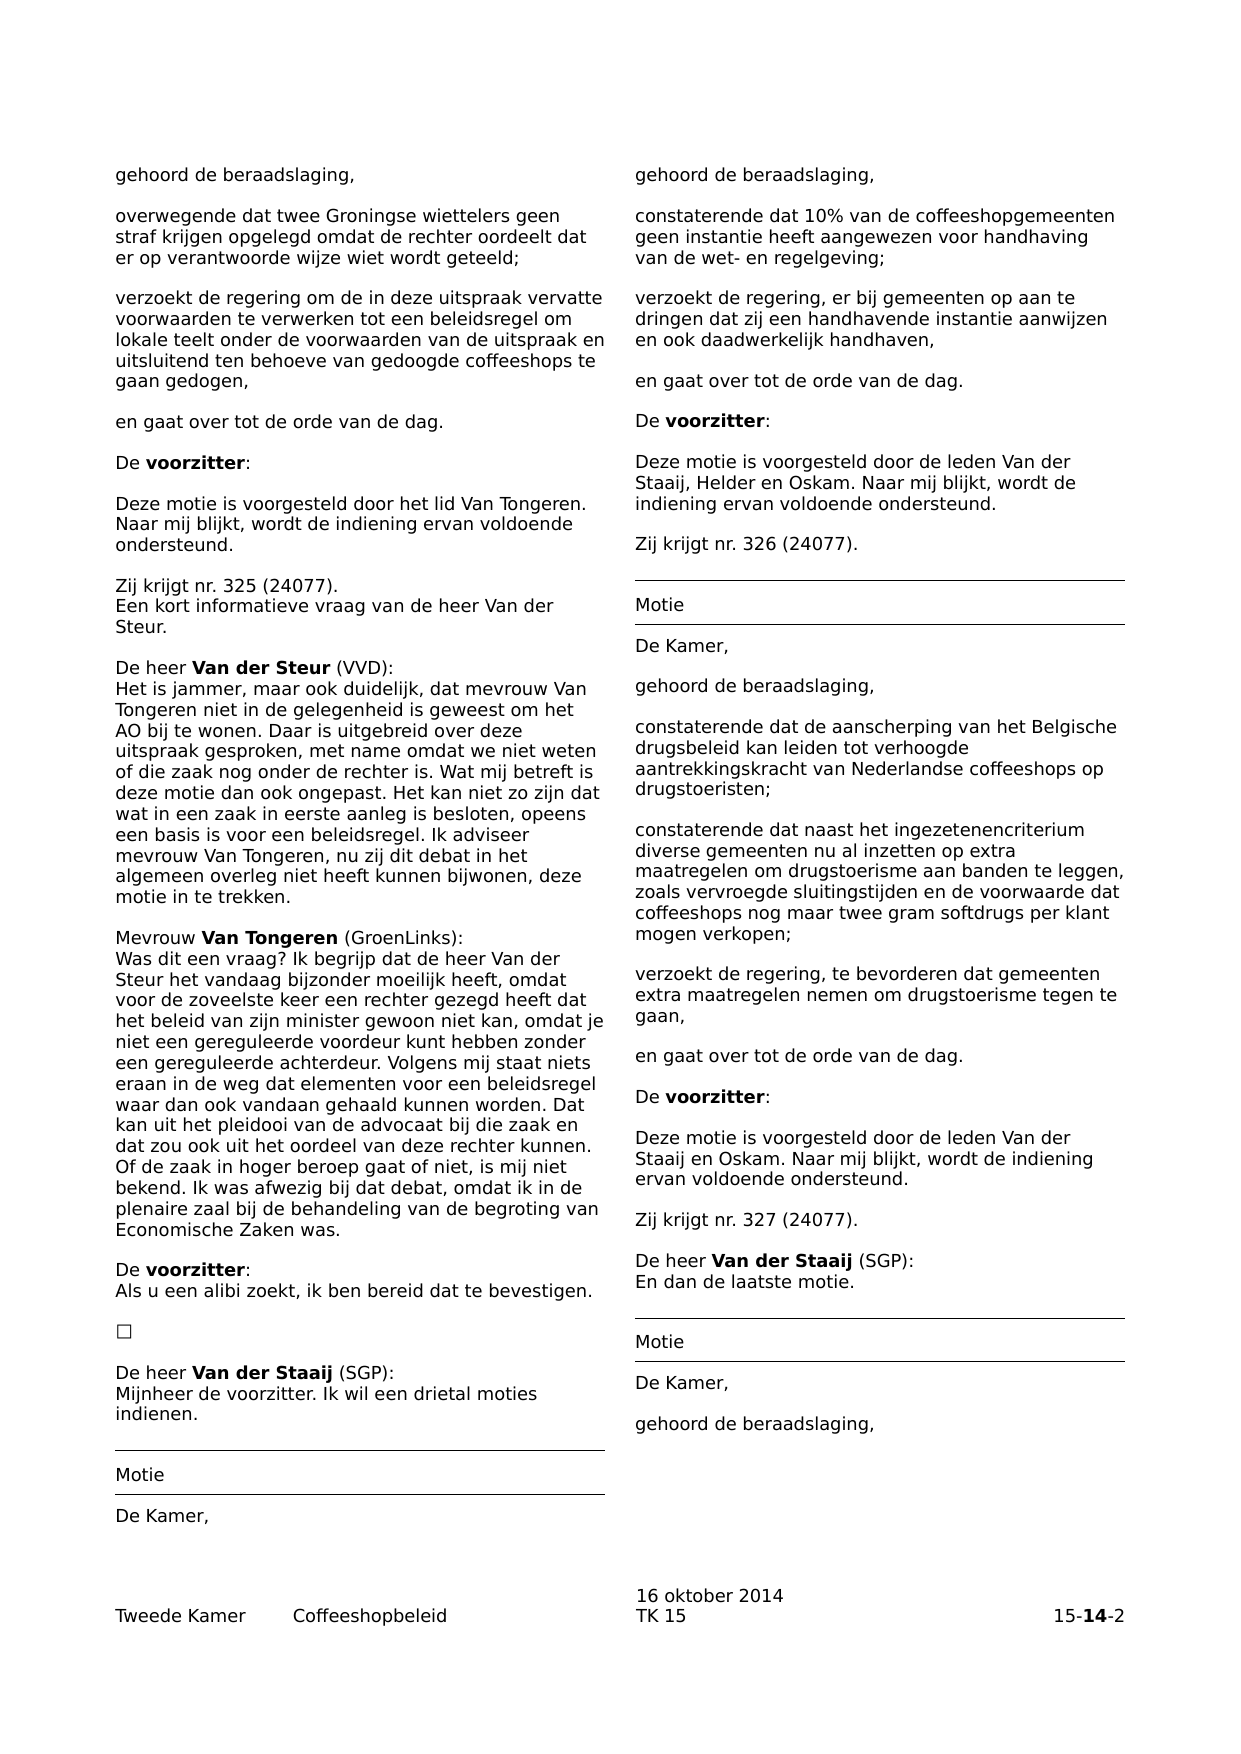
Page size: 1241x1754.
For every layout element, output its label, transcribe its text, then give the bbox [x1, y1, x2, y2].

text Als u een alibi zoekt, ik ben bereid dat te bevestigen. [115, 1281, 605, 1302]
text Motie [635, 1332, 1125, 1353]
text gehoord de beraadslaging, [635, 1414, 1125, 1434]
text verzoekt de regering, te bevorderen dat gemeenten extra maatregelen nemen om drugstoerisme tegen te gaan, [635, 964, 1125, 1026]
text en gaat over tot de orde van de dag. [115, 412, 605, 433]
text De heer Van der Staaij (SGP): [115, 1362, 605, 1383]
text ⬜ [115, 1322, 605, 1342]
text gehoord de beraadslaging, [635, 165, 1125, 186]
text gehoord de beraadslaging, [115, 165, 605, 186]
text Mevrouw Van Tongeren (GroenLinks): [115, 928, 605, 948]
text De heer Van der Staaij (SGP): [635, 1251, 1125, 1271]
text De voorzitter: [635, 411, 1125, 432]
text Deze motie is voorgesteld door de leden Van der Staaij en Oskam. Naar mij blijkt, wordt de indiening ervan voldoende ondersteund. [635, 1128, 1125, 1190]
text De Kamer, [115, 1506, 605, 1526]
text Zij krijgt nr. 325 (24077). [115, 576, 605, 596]
text Zij krijgt nr. 327 (24077). [635, 1210, 1125, 1231]
text De Kamer, [635, 1373, 1125, 1394]
text Motie [115, 1465, 605, 1486]
text verzoekt de regering om de in deze uitspraak vervatte voorwaarden te verwerken tot een beleidsregel om lokale teelt onder de voorwaarden van de uitspraak en uitsluitend ten behoeve van gedoogde coffeeshops te gaan gedogen, [115, 288, 605, 392]
text De voorzitter: [115, 453, 605, 473]
text verzoekt de regering, er bij gemeenten op aan te dringen dat zij een handhavende instantie aanwijzen en ook daadwerkelijk handhaven, [635, 288, 1125, 350]
text De voorzitter: [115, 1260, 605, 1281]
text constaterende dat 10% van de coffeeshopgemeenten geen instantie heeft aangewezen voor handhaving van de wet- en regelgeving; [635, 206, 1125, 268]
text Was dit een vraag? Ik begrijp dat de heer Van der Steur het vandaag bijzonder moeilijk heeft, omdat voor de zoveelste keer een rechter gezegd heeft dat het beleid van zijn minister gewoon niet kan, omdat je niet een gereguleerde voordeur kunt hebben zonder een gereguleerde achterdeur. Volgens mij staat niets eraan in de weg dat elementen voor een beleidsregel waar dan ook vandaan gehaald kunnen worden. Dat kan uit het pleidooi van de advocaat bij die zaak en dat zou ook uit het oordeel van deze rechter kunnen. Of de zaak in hoger beroep gaat of niet, is mij niet bekend. Ik was afwezig bij dat debat, omdat ik in de plenaire zaal bij de behandeling van de begroting van Economische Zaken was. [115, 948, 605, 1240]
text en gaat over tot de orde van de dag. [635, 1046, 1125, 1067]
text Deze motie is voorgesteld door de leden Van der Staaij, Helder en Oskam. Naar mij blijkt, wordt de indiening ervan voldoende ondersteund. [635, 452, 1125, 514]
text overwegende dat twee Groningse wiettelers geen straf krijgen opgelegd omdat de rechter oordeelt dat er op verantwoorde wijze wiet wordt geteeld; [115, 206, 605, 268]
text gehoord de beraadslaging, [635, 676, 1125, 697]
text De voorzitter: [635, 1087, 1125, 1108]
text Een kort informatieve vraag van de heer Van der Steur. [115, 596, 605, 638]
text De Kamer, [635, 635, 1125, 656]
text En dan de laatste motie. [635, 1271, 1125, 1292]
text Zij krijgt nr. 326 (24077). [635, 534, 1125, 555]
text constaterende dat naast het ingezetenencriterium diverse gemeenten nu al inzetten op extra maatregelen om drugstoerisme aan banden te leggen, zoals vervroegde sluitingstijden en de voorwaarde dat coffeeshops nog maar twee gram softdrugs per klant mogen verkopen; [635, 820, 1125, 944]
text De heer Van der Steur (VVD): [115, 658, 605, 679]
text en gaat over tot de orde van de dag. [635, 370, 1125, 391]
text constaterende dat de aanscherping van het Belgische drugsbeleid kan leiden tot verhoogde aantrekkingskracht van Nederlandse coffeeshops op drugstoeristen; [635, 717, 1125, 800]
text Het is jammer, maar ook duidelijk, dat mevrouw Van Tongeren niet in de gelegenheid is geweest om het AO bij te wonen. Daar is uitgebreid over deze uitspraak gesproken, met name omdat we niet weten of die zaak nog onder de rechter is. Wat mij betreft is deze motie dan ook ongepast. Het kan niet zo zijn dat wat in een zaak in eerste aanleg is besloten, opeens een basis is voor een beleidsregel. Ik adviseer mevrouw Van Tongeren, nu zij dit debat in het algemeen overleg niet heeft kunnen bijwonen, deze motie in te trekken. [115, 679, 605, 908]
text Deze motie is voorgesteld door het lid Van Tongeren. Naar mij blijkt, wordt de indiening ervan voldoende ondersteund. [115, 493, 605, 556]
text Motie [635, 595, 1125, 615]
text Mijnheer de voorzitter. Ik wil een drietal moties indienen. [115, 1383, 605, 1425]
